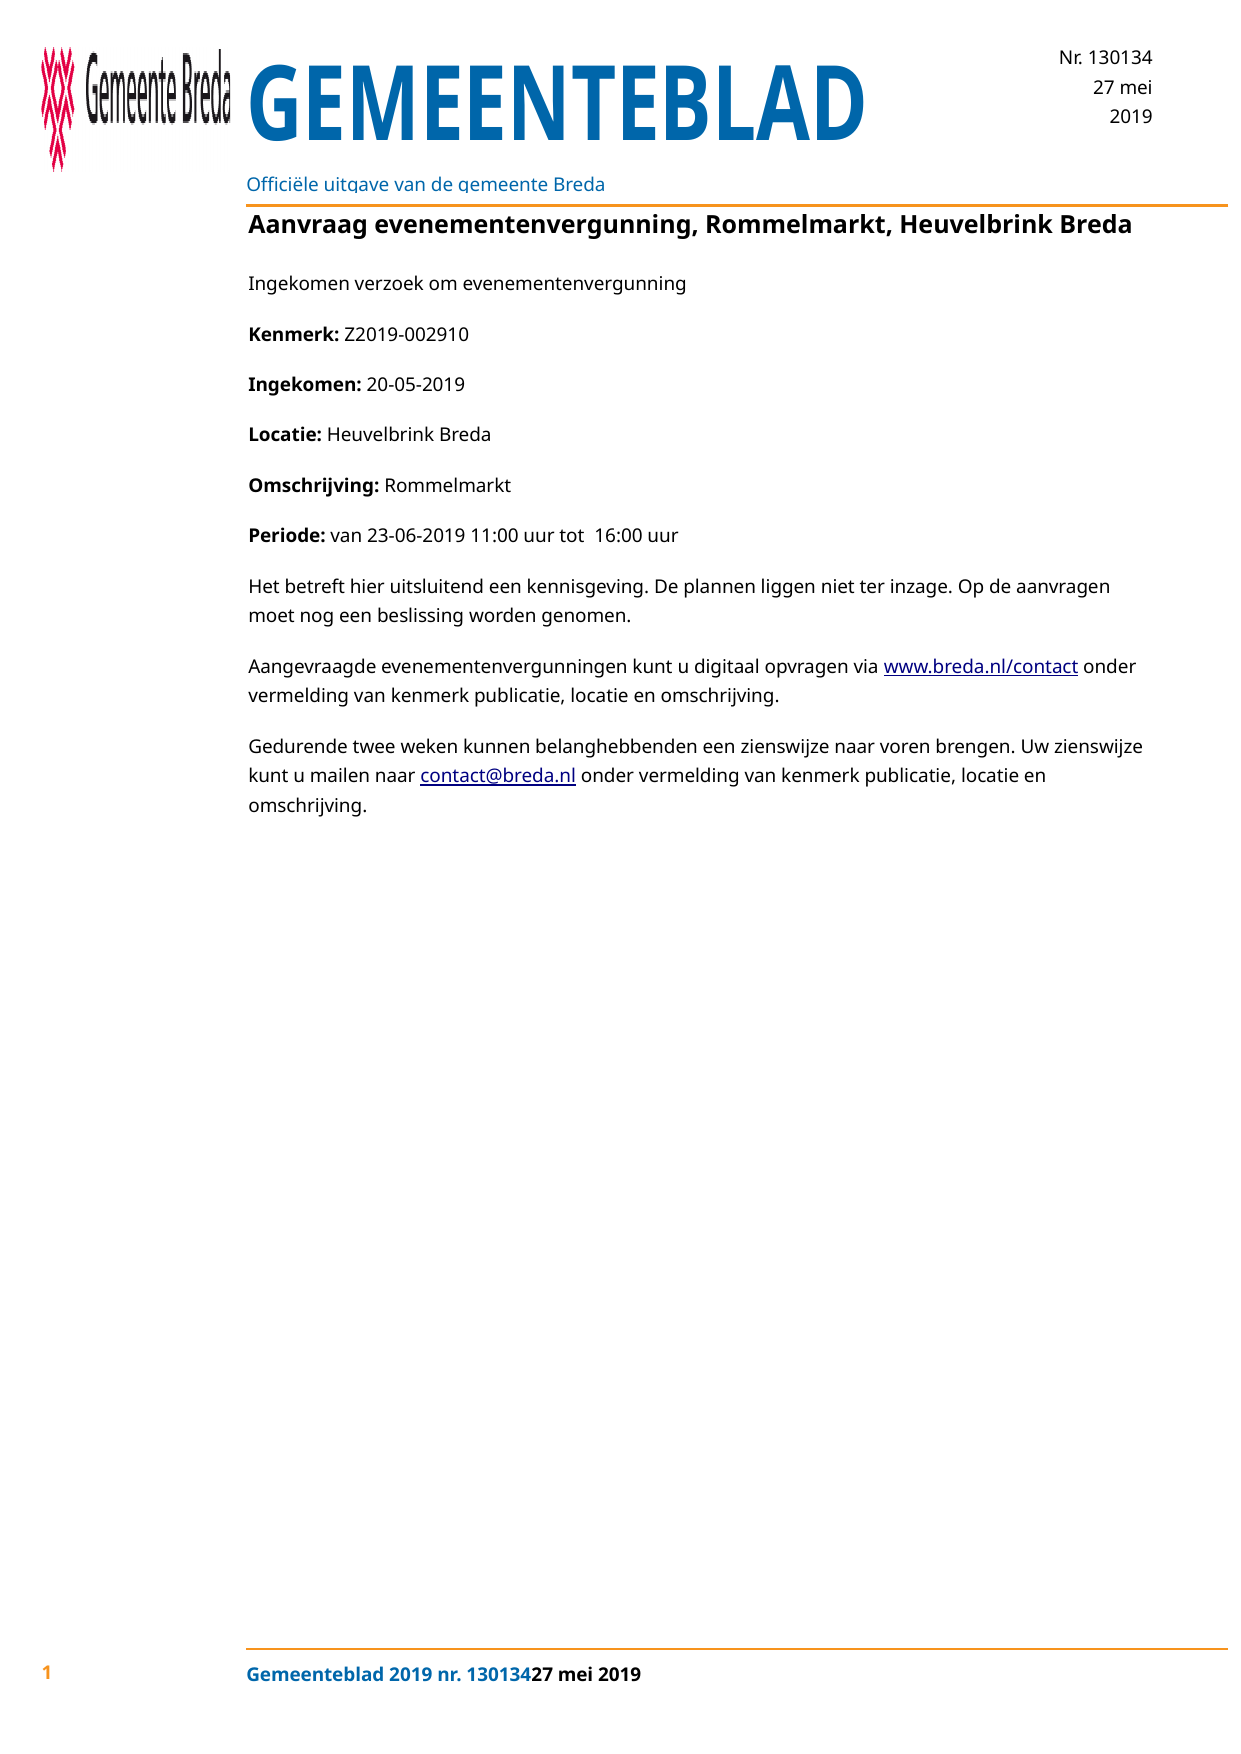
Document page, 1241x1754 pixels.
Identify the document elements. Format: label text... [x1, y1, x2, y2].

text Ingekomen: 20-05-2019 [248, 371, 1152, 397]
text Periode: van 23-06-2019 11:00 uur tot 16:00 uur [248, 522, 1152, 548]
text Ingekomen verzoek om evenementenvergunning [248, 270, 1152, 296]
text Aanvraag evenementenvergunning, Rommelmarkt, Heuvelbrink Breda [248, 207, 1152, 241]
picture [41, 47, 231, 172]
text Locatie: Heuvelbrink Breda [248, 422, 1152, 447]
text Kenmerk: Z2019-002910 [248, 321, 1152, 346]
text Aangevraagde evenementenvergunningen kunt u digitaal opvragen via www.breda.nl/contact onder vermelding van kenmerk publicatie, locatie en omschrijving. [248, 653, 1152, 708]
text Omschrijving: Rommelmarkt [248, 472, 1152, 498]
text Het betreft hier uitsluitend een kennisgeving. De plannen liggen niet ter inzage. Op de aanvragen moet nog een beslissing worden genomen. [248, 573, 1152, 628]
text Gedurende twee weken kunnen belanghebbenden een zienswijze naar voren brengen. Uw zienswijze kunt u mailen naar contact@breda.nl onder vermelding van kenmerk publicatie, locatie en omschrijving. [248, 733, 1152, 818]
